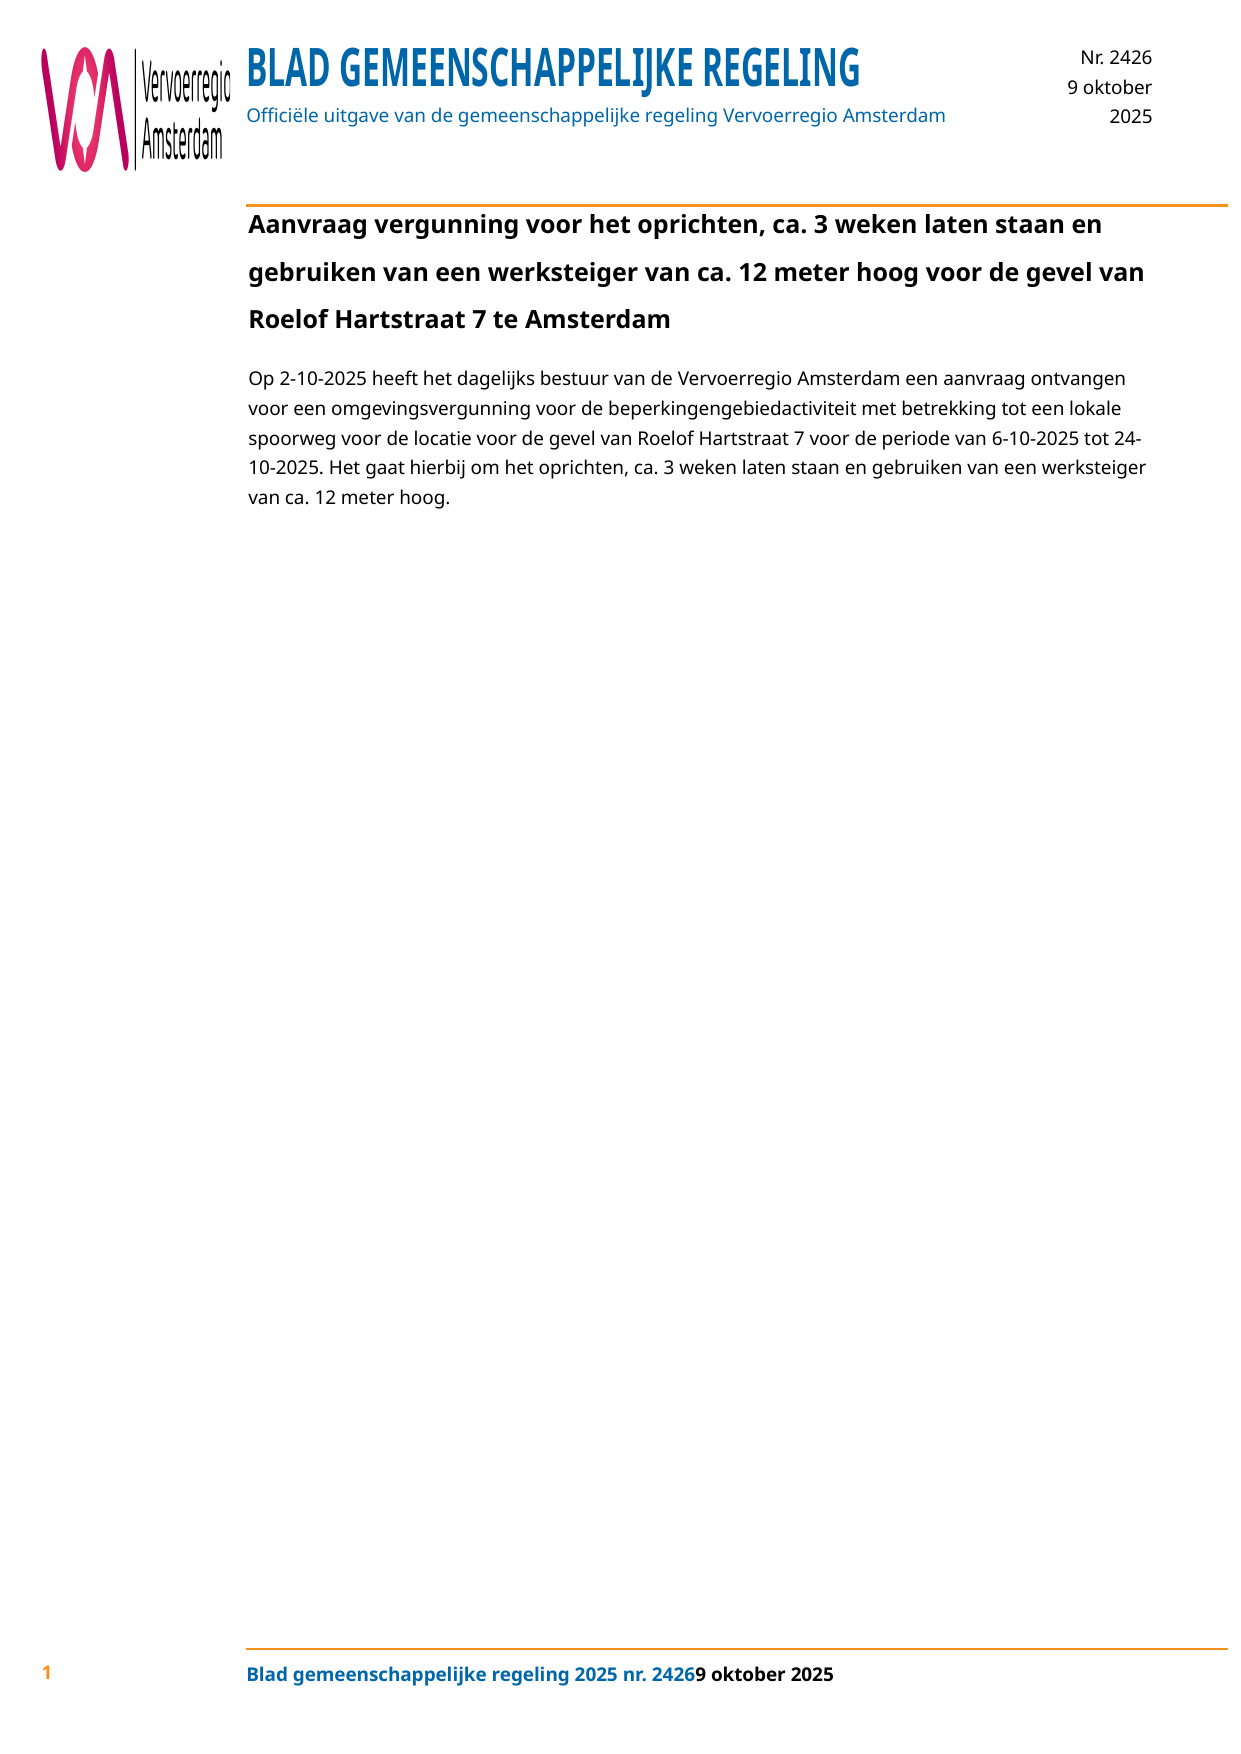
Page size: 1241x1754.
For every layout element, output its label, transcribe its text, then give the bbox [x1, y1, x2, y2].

text Op 2-10-2025 heeft het dagelijks bestuur van de Vervoerregio Amsterdam een aanvraag ontvangen voor een omgevingsvergunning voor de beperkingengebiedactiviteit met betrekking tot een lokale spoorweg voor de locatie voor de gevel van Roelof Hartstraat 7 voor de periode van 6-10-2025 tot 24-10-2025. Het gaat hierbij om het oprichten, ca. 3 weken laten staan en gebruiken van een werksteiger van ca. 12 meter hoog. [248, 366, 1152, 509]
picture [41, 47, 231, 172]
text Aanvraag vergunning voor het oprichten, ca. 3 weken laten staan en gebruiken van een werksteiger van ca. 12 meter hoog voor de gevel van Roelof Hartstraat 7 te Amsterdam [248, 207, 1152, 336]
